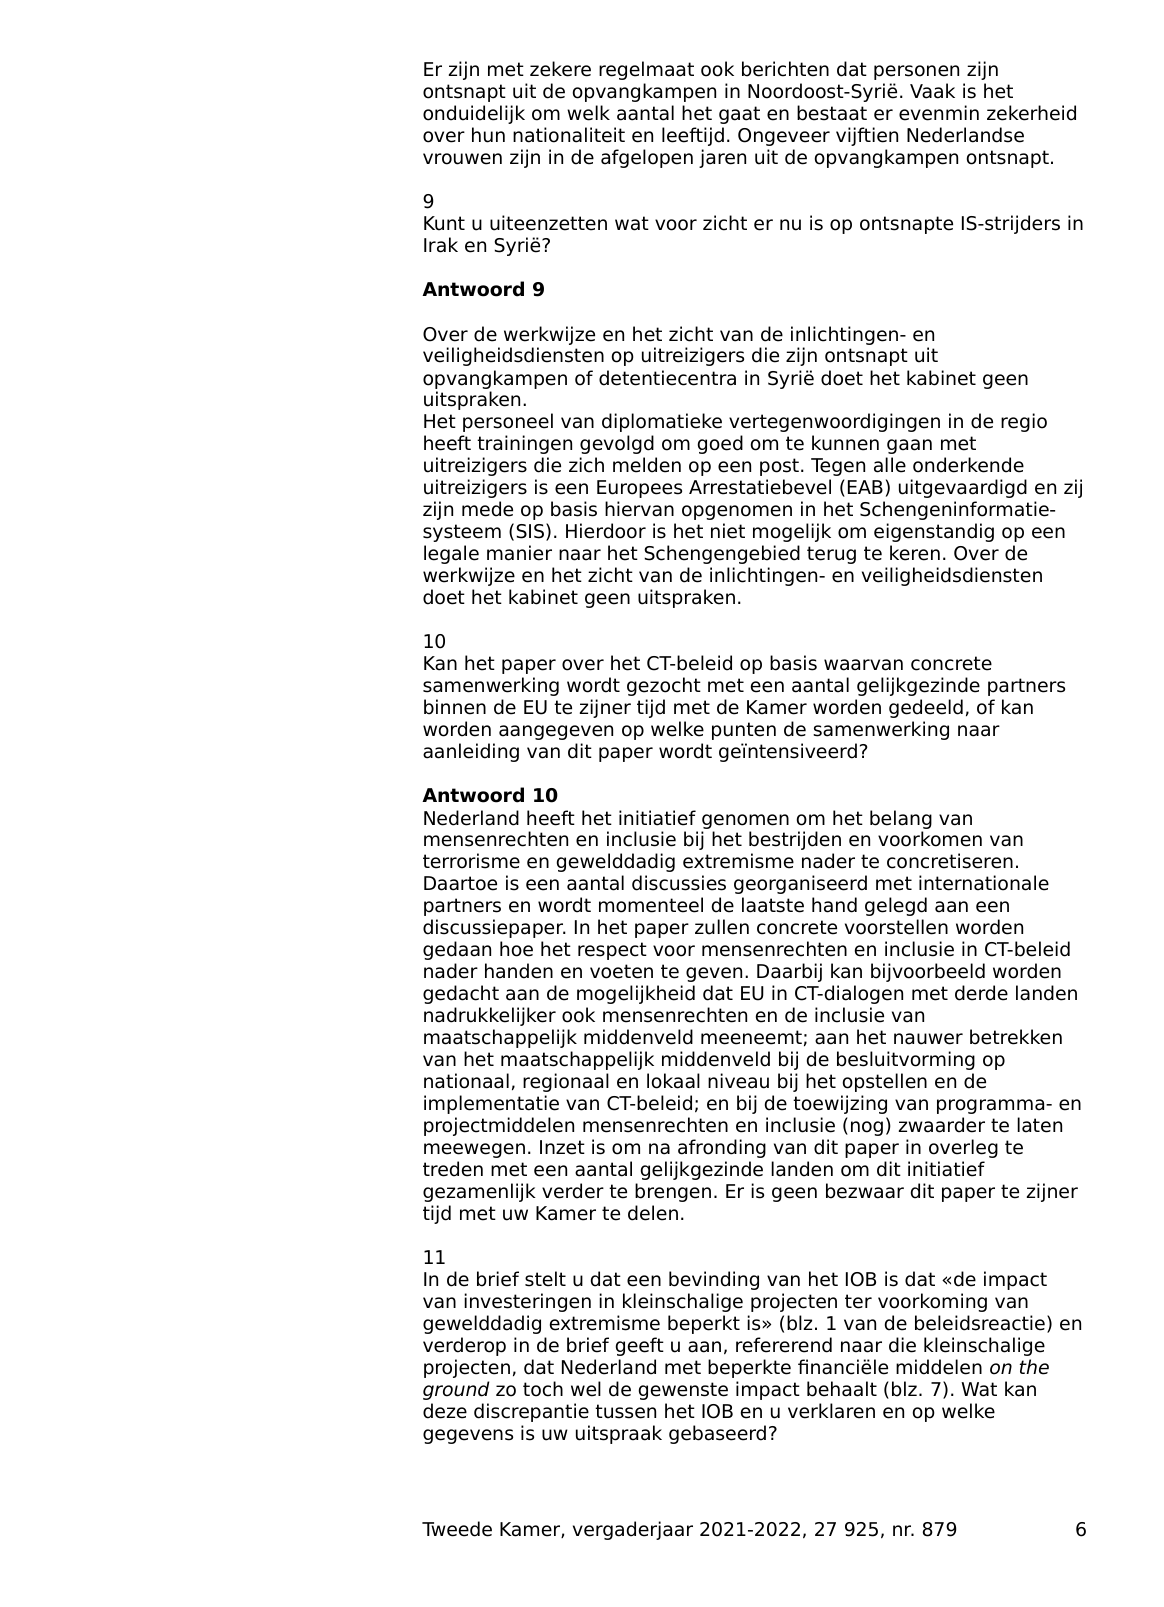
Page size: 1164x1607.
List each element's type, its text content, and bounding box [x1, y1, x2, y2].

text Over de werkwijze en het zicht van de inlichtingen- en veiligheidsdiensten op uitreizigers die zijn ontsnapt uit opvangkampen of detentiecentra in Syrië doet het kabinet geen uitspraken. [422, 323, 1087, 411]
text Het personeel van diplomatieke vertegenwoordigingen in de regio heeft trainingen gevolgd om goed om te kunnen gaan met uitreizigers die zich melden op een post. Tegen alle onderkende uitreizigers is een Europees Arrestatiebevel (EAB) uitgevaardigd en zij zijn mede op basis hiervan opgenomen in het Schengeninformatie-systeem (SIS). Hierdoor is het niet mogelijk om eigenstandig op een legale manier naar het Schengengebied terug te keren. Over de werkwijze en het zicht van de inlichtingen- en veiligheidsdiensten doet het kabinet geen uitspraken. [422, 411, 1087, 609]
text Er zijn met zekere regelmaat ook berichten dat personen zijn ontsnapt uit de opvangkampen in Noordoost-Syrië. Vaak is het onduidelijk om welk aantal het gaat en bestaat er evenmin zekerheid over hun nationaliteit en leeftijd. Ongeveer vijftien Nederlandse vrouwen zijn in de afgelopen jaren uit de opvangkampen ontsnapt. [422, 59, 1087, 169]
subtitle Antwoord 10 [422, 785, 1087, 807]
text 11 [422, 1247, 1087, 1269]
text Kunt u uiteenzetten wat voor zicht er nu is op ontsnapte IS-strijders in Irak en Syrië? [422, 213, 1087, 257]
text 9 [422, 191, 1087, 213]
text Kan het paper over het CT-beleid op basis waarvan concrete samenwerking wordt gezocht met een aantal gelijkgezinde partners binnen de EU te zijner tijd met de Kamer worden gedeeld, of kan worden aangegeven op welke punten de samenwerking naar aanleiding van dit paper wordt geïntensiveerd? [422, 653, 1087, 763]
text 10 [422, 631, 1087, 653]
text Nederland heeft het initiatief genomen om het belang van mensenrechten en inclusie bij het bestrijden en voorkomen van terrorisme en gewelddadig extremisme nader te concretiseren. Daartoe is een aantal discussies georganiseerd met internationale partners en wordt momenteel de laatste hand gelegd aan een discussiepaper. In het paper zullen concrete voorstellen worden gedaan hoe het respect voor mensenrechten en inclusie in CT-beleid nader handen en voeten te geven. Daarbij kan bijvoorbeeld worden gedacht aan de mogelijkheid dat EU in CT-dialogen met derde landen nadrukkelijker ook mensenrechten en de inclusie van maatschappelijk middenveld meeneemt; aan het nauwer betrekken van het maatschappelijk middenveld bij de besluitvorming op nationaal, regionaal en lokaal niveau bij het opstellen en de implementatie van CT-beleid; en bij de toewijzing van programma- en projectmiddelen mensenrechten en inclusie (nog) zwaarder te laten meewegen. Inzet is om na afronding van dit paper in overleg te treden met een aantal gelijkgezinde landen om dit initiatief gezamenlijk verder te brengen. Er is geen bezwaar dit paper te zijner tijd met uw Kamer te delen. [422, 807, 1087, 1225]
subtitle Antwoord 9 [422, 279, 1087, 301]
text In de brief stelt u dat een bevinding van het IOB is dat «de impact van investeringen in kleinschalige projecten ter voorkoming van gewelddadig extremisme beperkt is» (blz. 1 van de beleidsreactie) en verderop in de brief geeft u aan, refererend naar die kleinschalige projecten, dat Nederland met beperkte financiële middelen on the ground zo toch wel de gewenste impact behaalt (blz. 7). Wat kan deze discrepantie tussen het IOB en u verklaren en op welke gegevens is uw uitspraak gebaseerd? [422, 1269, 1087, 1445]
